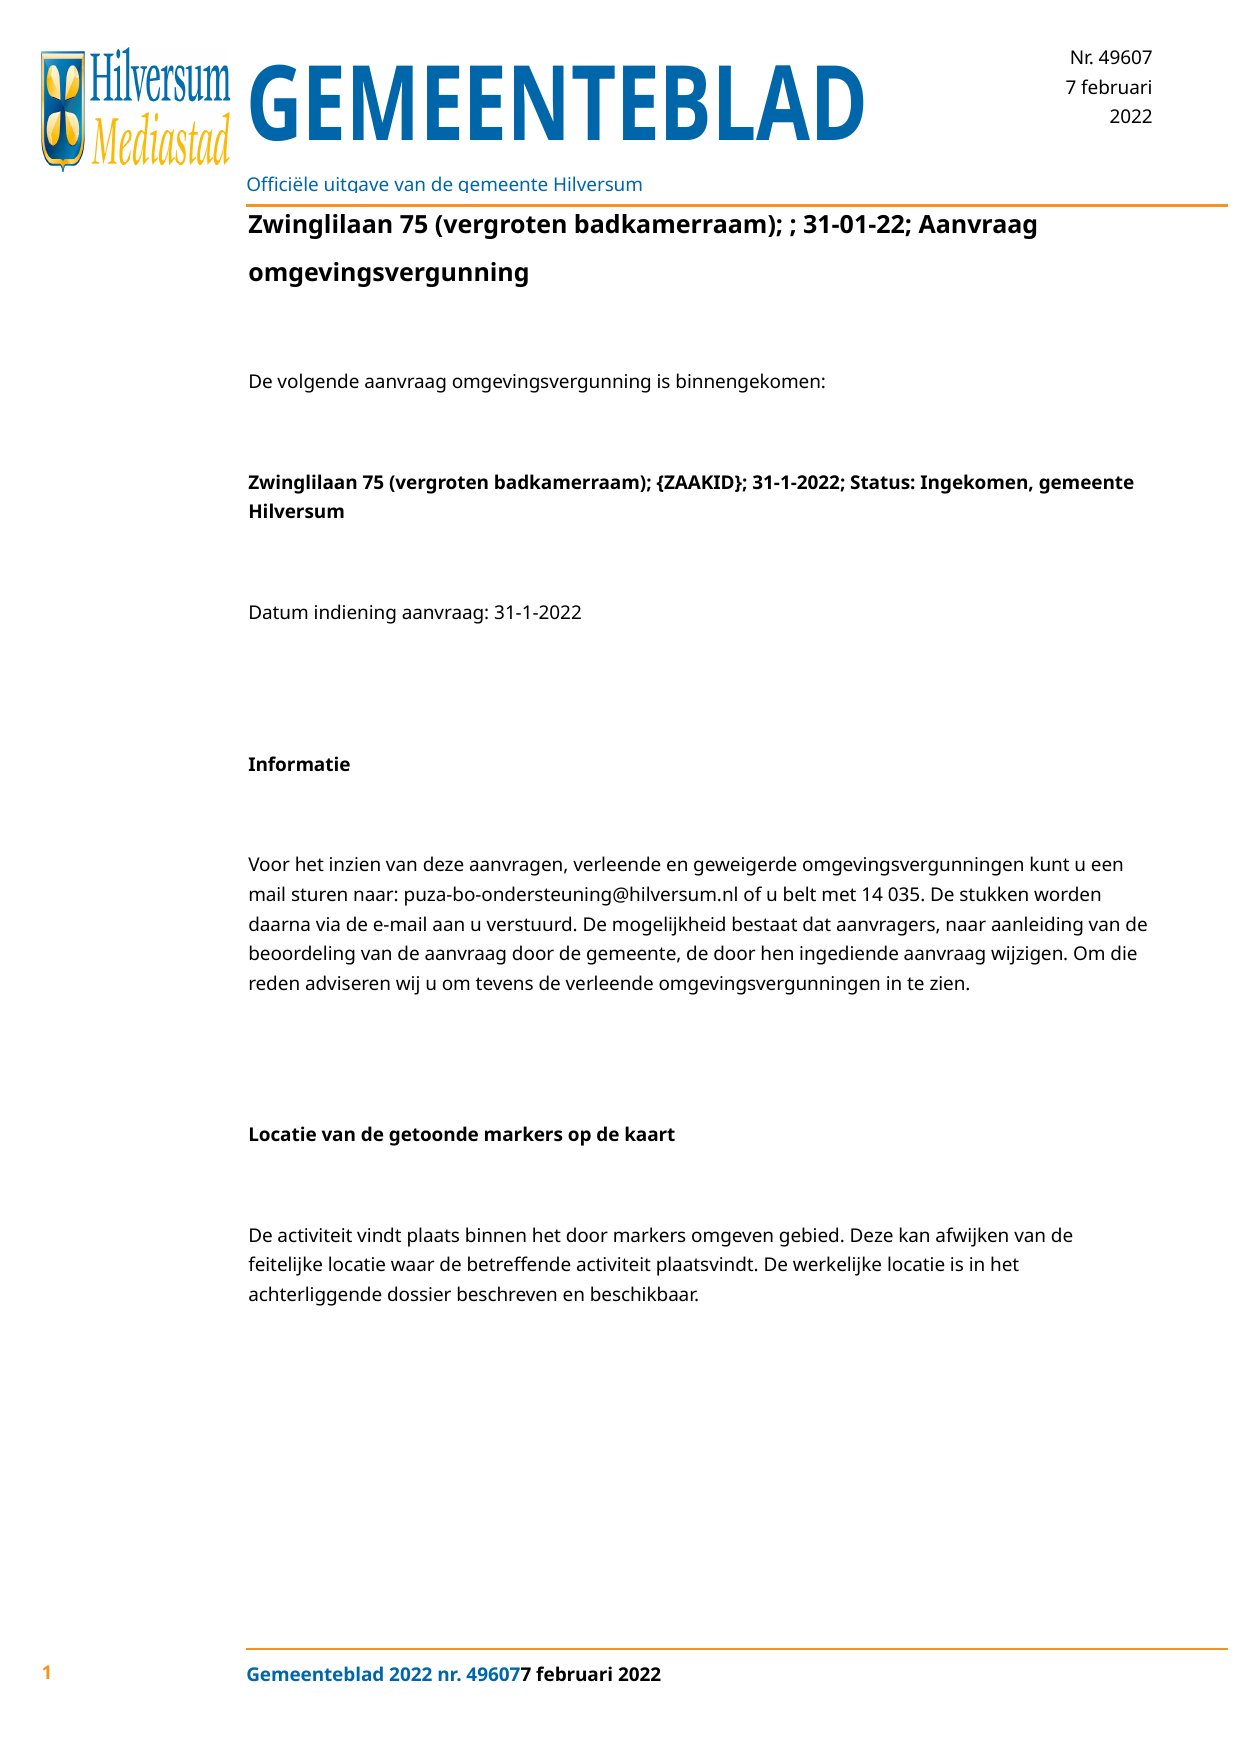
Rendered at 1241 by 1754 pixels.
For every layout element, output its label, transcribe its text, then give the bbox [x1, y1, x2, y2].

text Voor het inzien van deze aanvragen, verleende en geweigerde omgevingsvergunningen kunt u een mail sturen naar: puza-bo-ondersteuning@hilversum.nl of u belt met 14 035. De stukken worden daarna via de e-mail aan u verstuurd. De mogelijkheid bestaat dat aanvragers, naar aanleiding van de beoordeling van de aanvraag door de gemeente, de door hen ingediende aanvraag wijzigen. Om die reden adviseren wij u om tevens de verleende omgevingsvergunningen in te zien. [248, 852, 1152, 996]
text Locatie van de getoonde markers op de kaart [248, 1121, 1152, 1147]
text Zwinglilaan 75 (vergroten badkamerraam); ; 31-01-22; Aanvraag omgevingsvergunning [248, 207, 1152, 288]
picture [41, 47, 231, 172]
text Zwinglilaan 75 (vergroten badkamerraam); {ZAAKID}; 31-1-2022; Status: Ingekomen, gemeente Hilversum [248, 469, 1152, 524]
text Datum indiening aanvraag: 31-1-2022 [248, 599, 1152, 625]
text De activiteit vindt plaats binnen het door markers omgeven gebied. Deze kan afwijken van de feitelijke locatie waar de betreffende activiteit plaatsvindt. De werkelijke locatie is in het achterliggende dossier beschreven en beschikbaar. [248, 1222, 1152, 1307]
text De volgende aanvraag omgevingsvergunning is binnengekomen: [248, 368, 1152, 394]
text Informatie [248, 751, 1152, 777]
